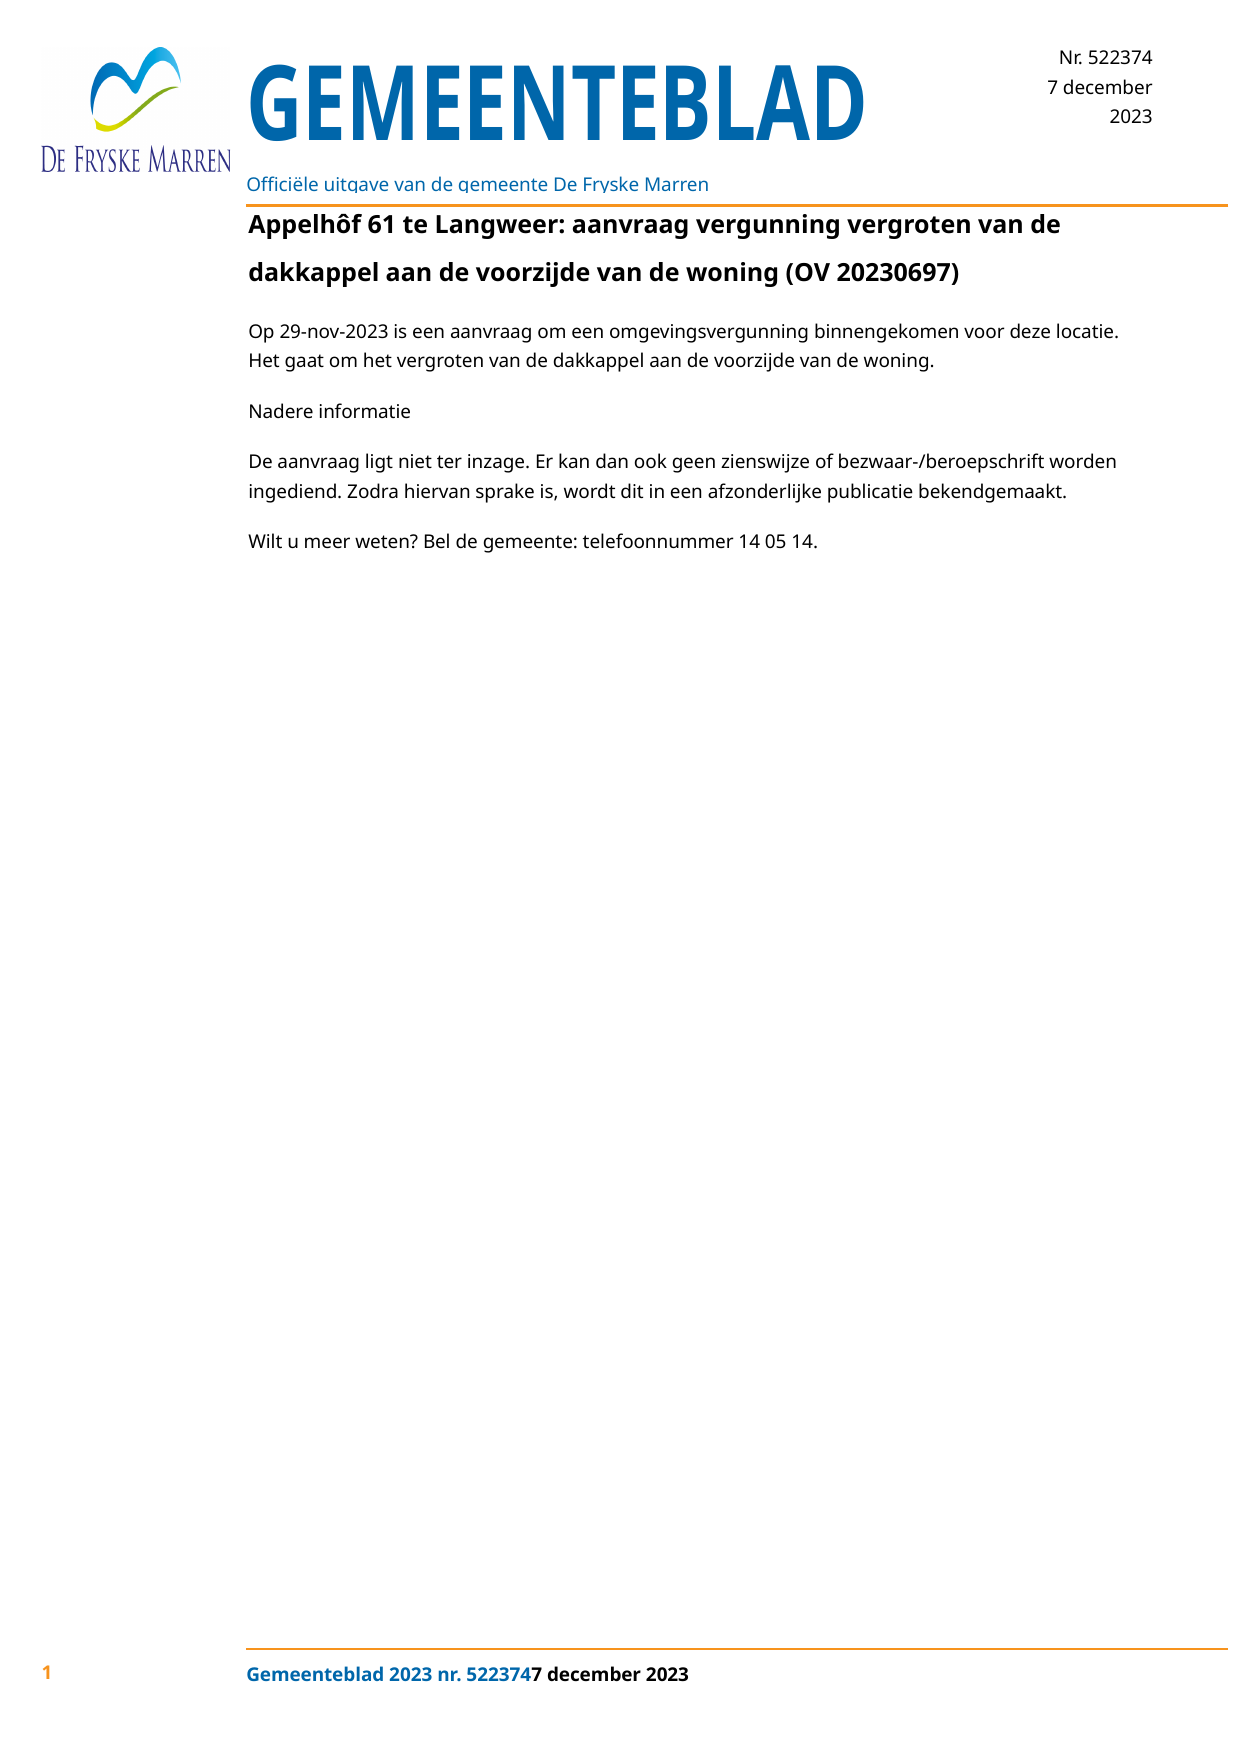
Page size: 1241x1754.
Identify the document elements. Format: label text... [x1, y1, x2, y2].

text Nadere informatie [248, 398, 1152, 424]
text Appelhôf 61 te Langweer: aanvraag vergunning vergroten van de dakkappel aan de voorzijde van de woning (OV 20230697) [248, 207, 1152, 288]
text Op 29-nov-2023 is een aanvraag om een omgevingsvergunning binnengekomen voor deze locatie. Het gaat om het vergroten van de dakkappel aan de voorzijde van de woning. [248, 318, 1152, 373]
text Wilt u meer weten? Bel de gemeente: telefoonnummer 14 05 14. [248, 528, 1152, 554]
picture [41, 47, 231, 172]
text De aanvraag ligt niet ter inzage. Er kan dan ook geen zienswijze of bezwaar-/beroepschrift worden ingediend. Zodra hiervan sprake is, wordt dit in een afzonderlijke publicatie bekendgemaakt. [248, 448, 1152, 504]
